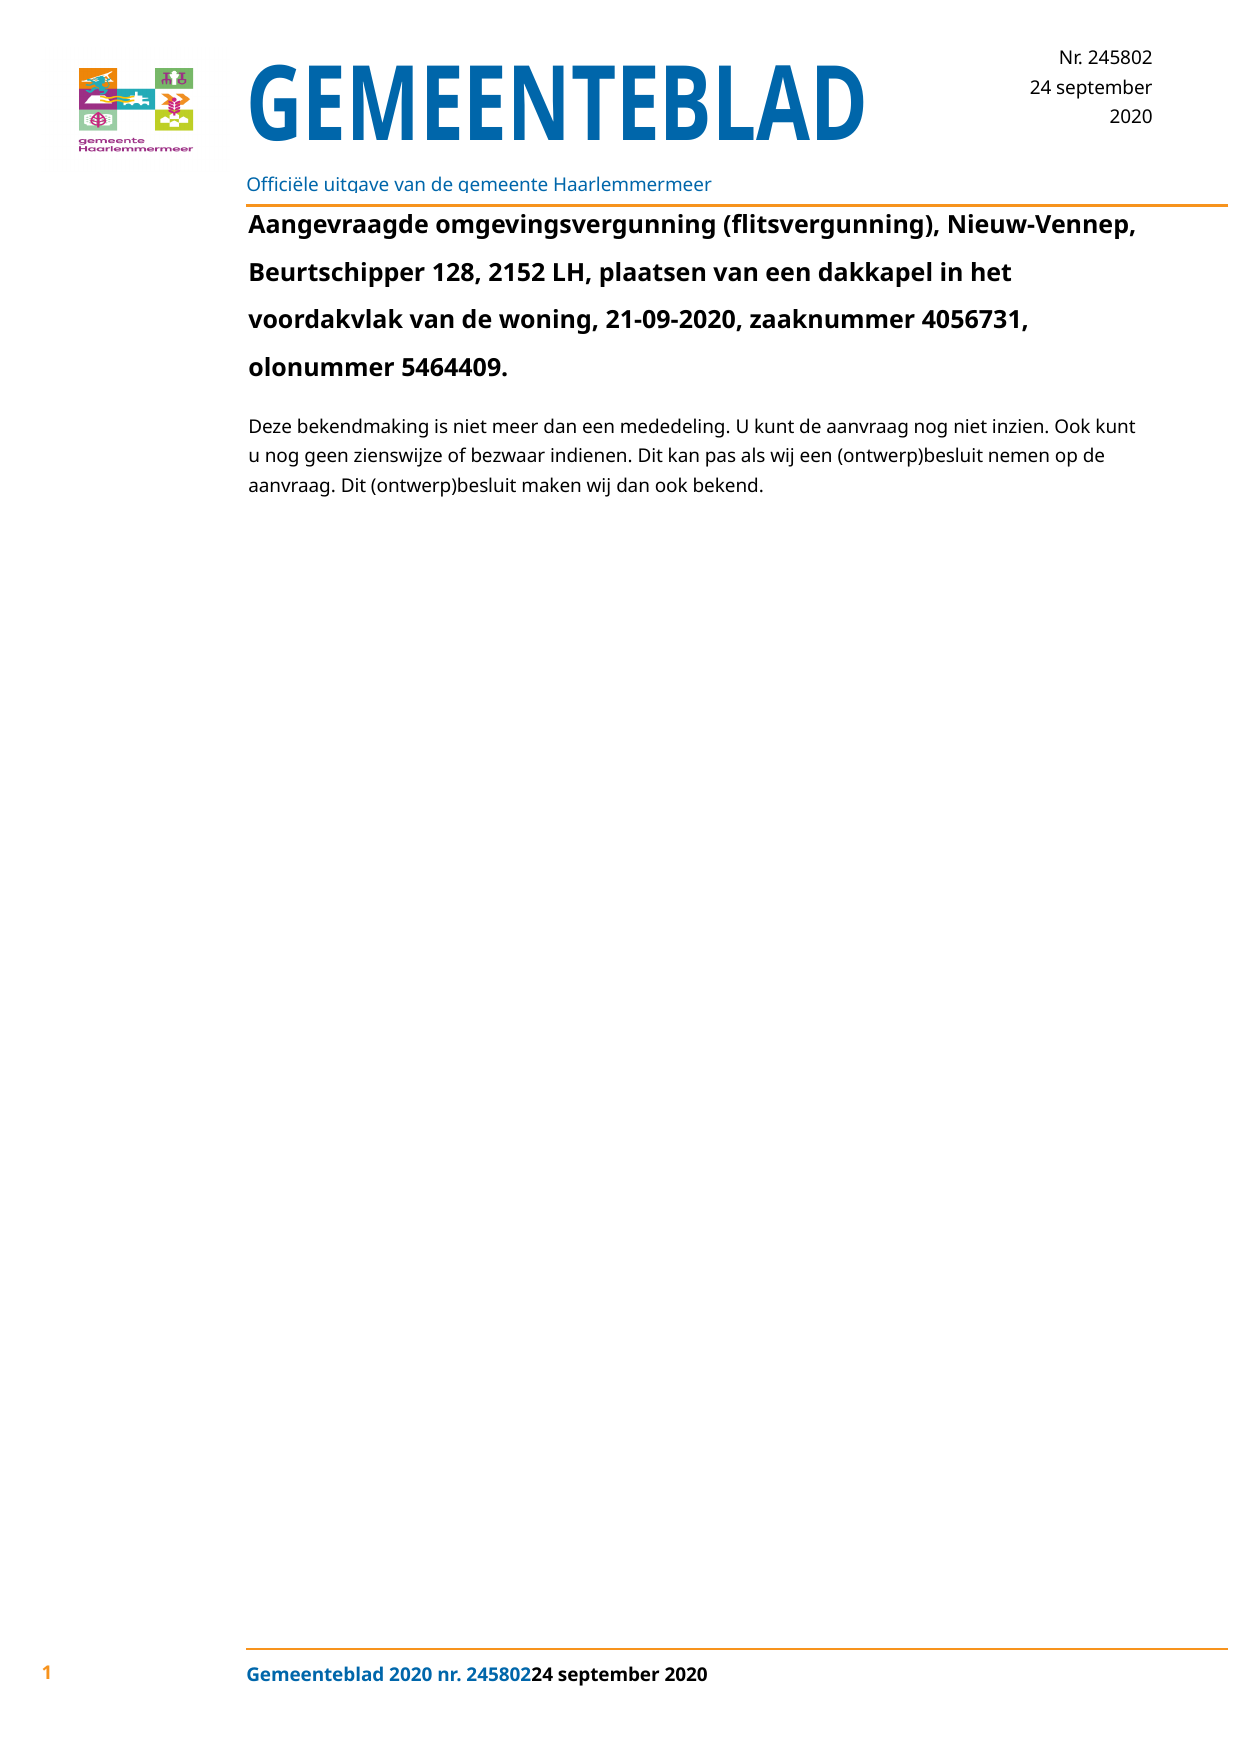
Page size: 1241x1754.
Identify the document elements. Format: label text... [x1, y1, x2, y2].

text Aangevraagde omgevingsvergunning (flitsvergunning), Nieuw-Vennep, Beurtschipper 128, 2152 LH, plaatsen van een dakkapel in het voordakvlak van de woning, 21-09-2020, zaaknummer 4056731, olonummer 5464409. [248, 207, 1152, 384]
picture [41, 47, 231, 172]
text Deze bekendmaking is niet meer dan een mededeling. U kunt de aanvraag nog niet inzien. Ook kunt u nog geen zienswijze of bezwaar indienen. Dit kan pas als wij een (ontwerp)besluit nemen op de aanvraag. Dit (ontwerp)besluit maken wij dan ook bekend. [248, 413, 1152, 498]
